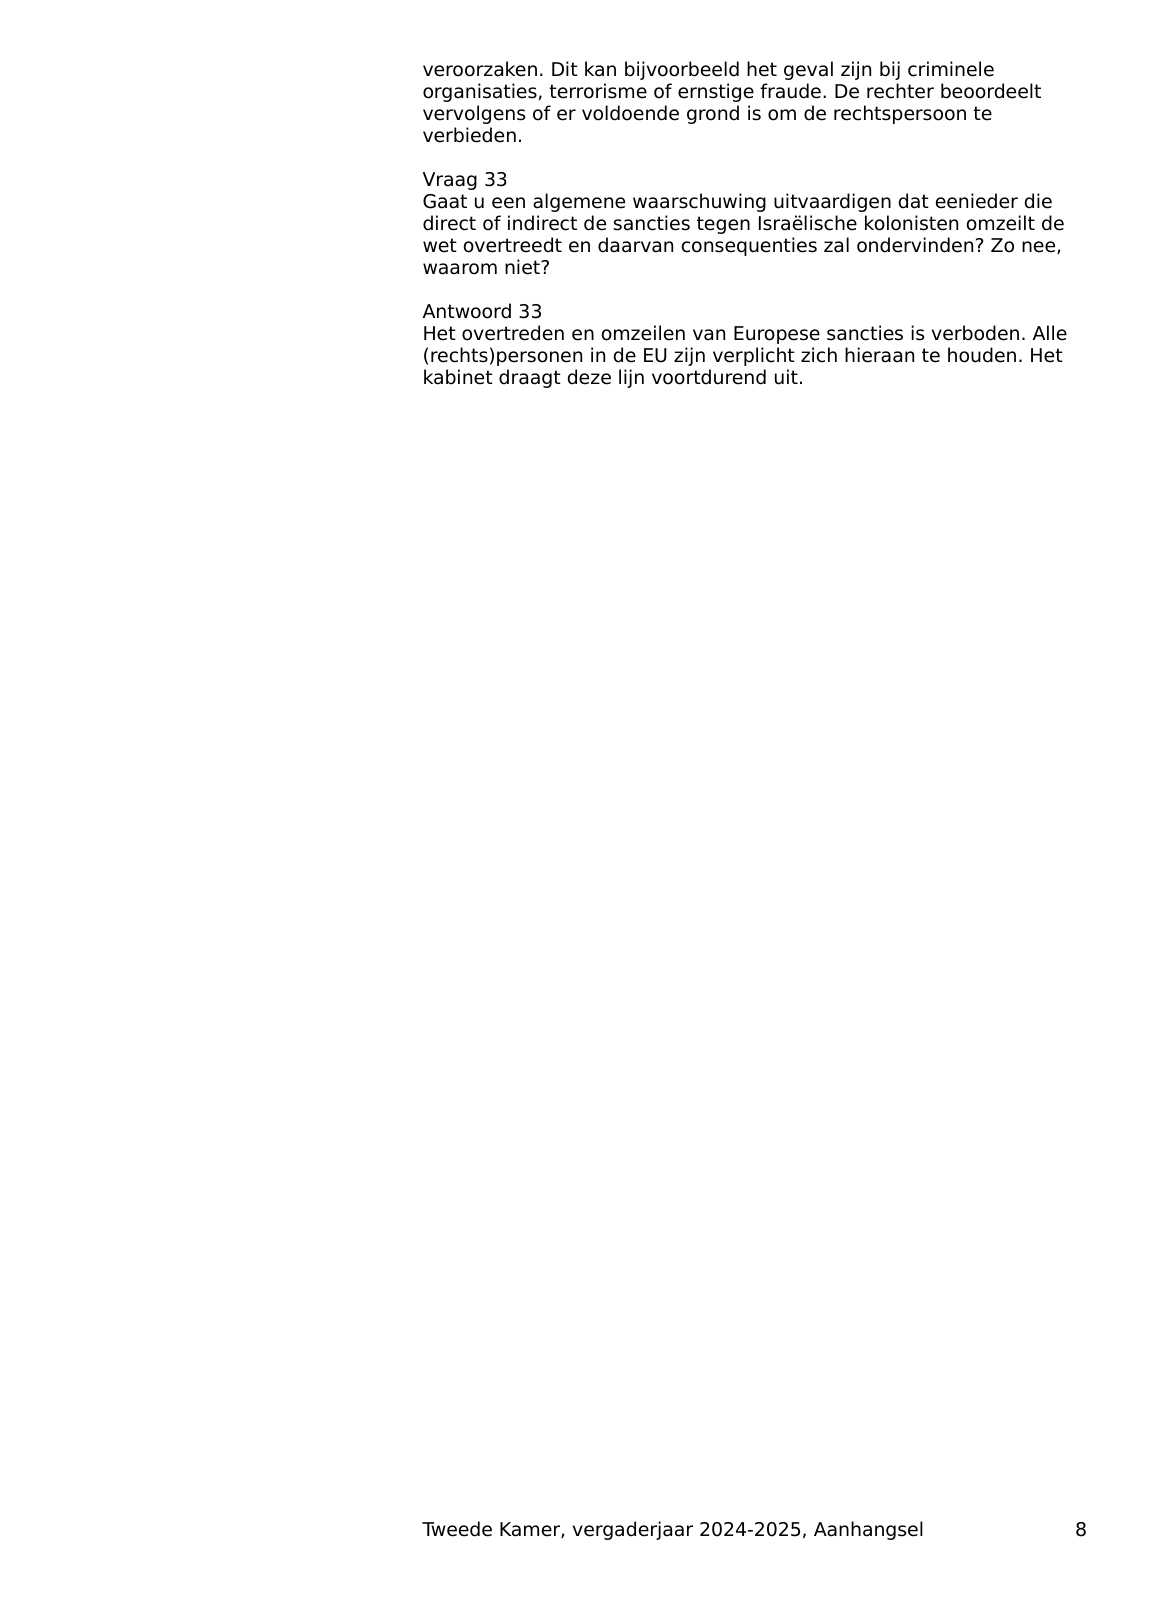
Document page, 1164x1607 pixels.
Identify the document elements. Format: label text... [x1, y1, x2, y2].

text veroorzaken. Dit kan bijvoorbeeld het geval zijn bij criminele organisaties, terrorisme of ernstige fraude. De rechter beoordeelt vervolgens of er voldoende grond is om de rechtspersoon te verbieden. [422, 59, 1087, 147]
text Antwoord 33 [422, 301, 1087, 323]
text Vraag 33 [422, 169, 1087, 191]
text Gaat u een algemene waarschuwing uitvaardigen dat eenieder die direct of indirect de sancties tegen Israëlische kolonisten omzeilt de wet overtreedt en daarvan consequenties zal ondervinden? Zo nee, waarom niet? [422, 191, 1087, 279]
text Het overtreden en omzeilen van Europese sancties is verboden. Alle (rechts)personen in de EU zijn verplicht zich hieraan te houden. Het kabinet draagt deze lijn voortdurend uit. [422, 323, 1087, 389]
